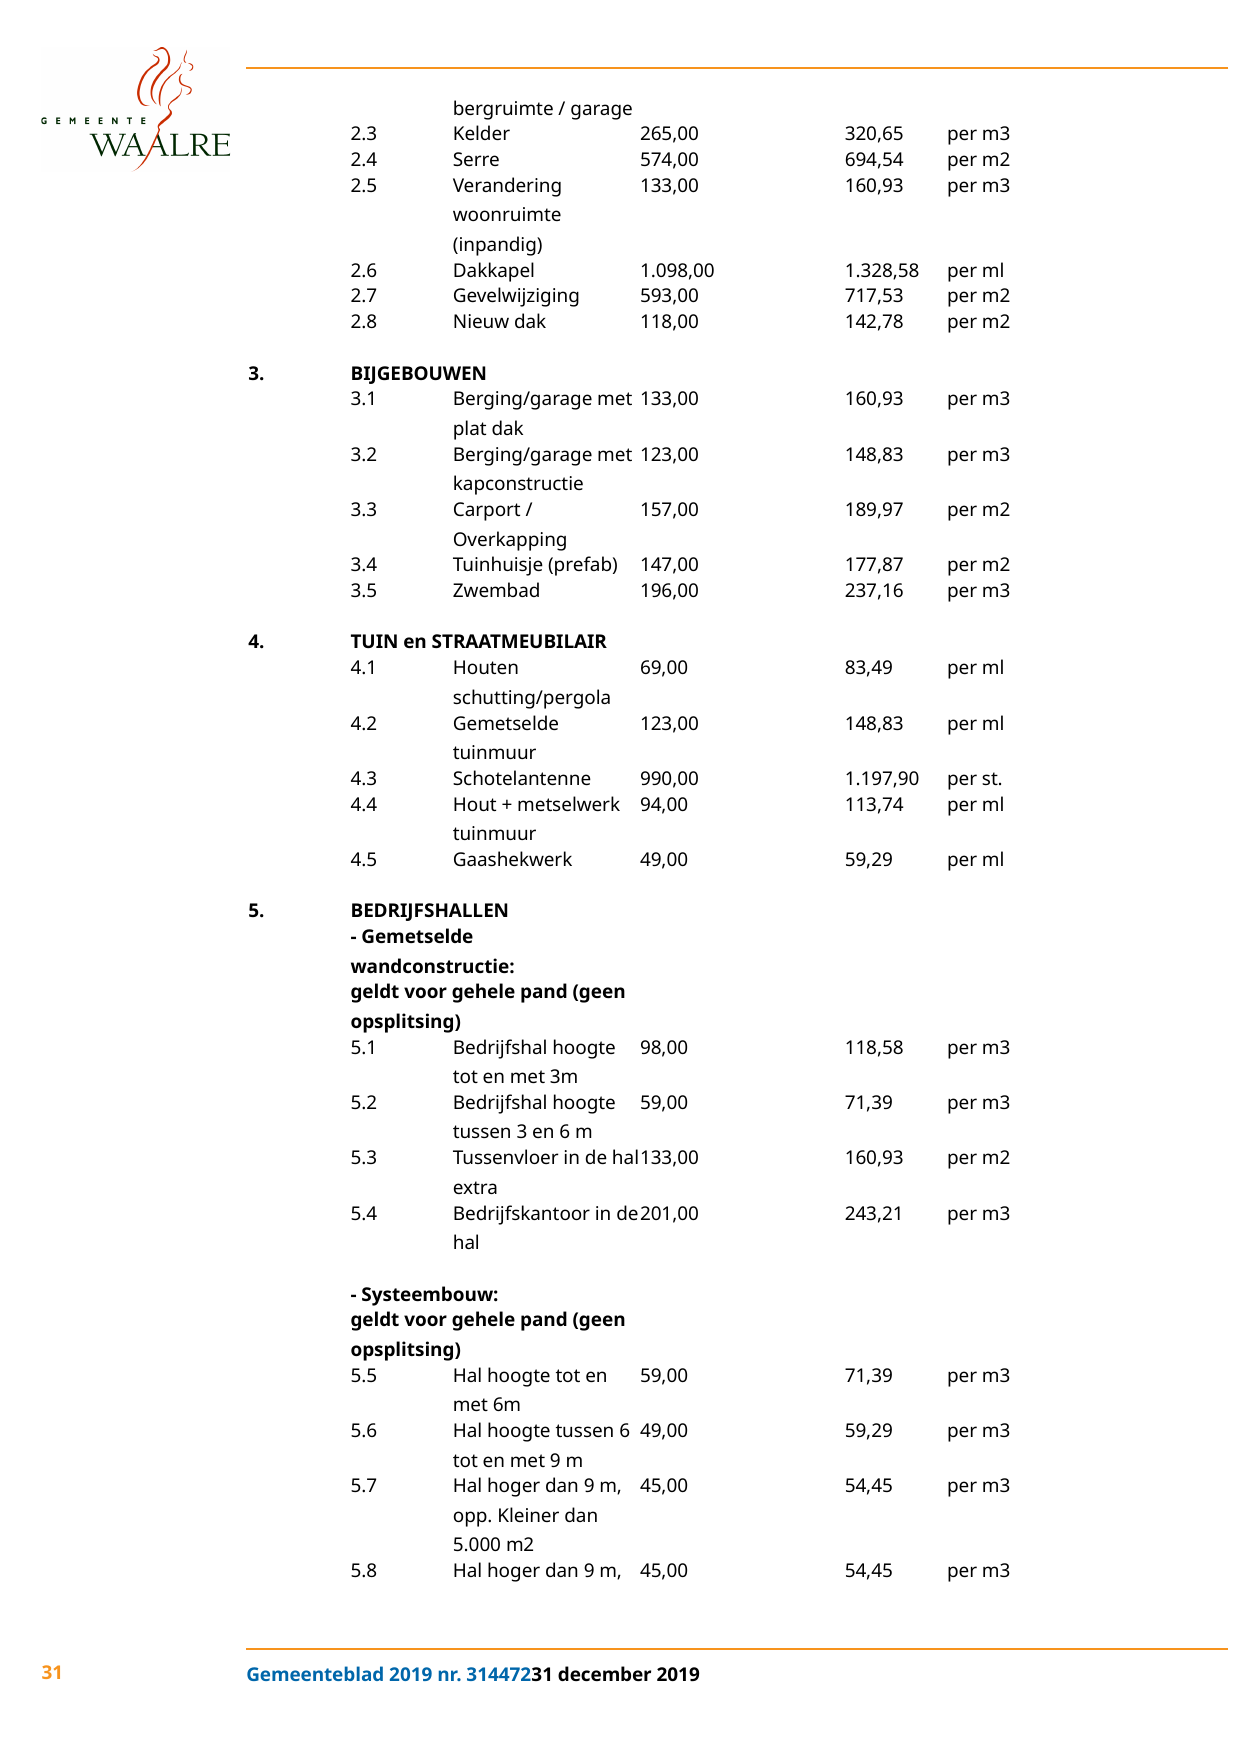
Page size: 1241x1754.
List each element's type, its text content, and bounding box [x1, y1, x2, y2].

table_cell [1049, 1255, 1152, 1281]
table_cell [640, 603, 742, 629]
table_cell 694,54 [845, 146, 947, 172]
table_cell [947, 360, 1049, 386]
table_cell [1049, 577, 1152, 603]
table_cell 133,00 [640, 1145, 742, 1200]
table_cell [248, 172, 350, 257]
table_cell [640, 1255, 742, 1281]
table_cell [640, 334, 742, 360]
table_cell [1049, 654, 1152, 710]
table_cell per m3 [947, 441, 1049, 496]
table_cell [1049, 923, 1152, 978]
table_cell [248, 1034, 350, 1089]
table_cell 4.1 [350, 654, 453, 710]
table_cell [248, 603, 350, 629]
table_cell [845, 1307, 947, 1362]
table_cell [1049, 898, 1152, 923]
table_cell [453, 334, 640, 360]
table_cell [1049, 710, 1152, 765]
table_cell [1049, 603, 1152, 629]
table_cell 4.5 [350, 846, 453, 872]
table_cell [1049, 765, 1152, 791]
table_cell 113,74 [845, 791, 947, 846]
table_cell [640, 95, 742, 121]
table_cell Hout + metselwerk tuinmuur [453, 791, 640, 846]
table_cell [640, 898, 742, 923]
table_cell [742, 146, 844, 172]
table_cell 3. [248, 360, 350, 386]
table_cell per m3 [947, 1362, 1049, 1417]
table_cell 196,00 [640, 577, 742, 603]
table_cell per m3 [947, 1417, 1049, 1472]
table_cell [248, 334, 350, 360]
table_cell [742, 603, 844, 629]
table_cell [845, 629, 947, 654]
table_cell [248, 1145, 350, 1200]
table_cell geldt voor gehele pand (geen opsplitsing) [350, 1307, 640, 1362]
table_cell 2.8 [350, 308, 453, 334]
table_cell [248, 146, 350, 172]
table_cell per st. [947, 765, 1049, 791]
table_cell [845, 360, 947, 386]
table_cell [742, 308, 844, 334]
table_cell 160,93 [845, 386, 947, 441]
table_cell BIJGEBOUWEN [350, 360, 640, 386]
table_cell 49,00 [640, 846, 742, 872]
table_cell [1049, 1417, 1152, 1472]
table_cell [947, 334, 1049, 360]
table_cell 45,00 [640, 1558, 742, 1583]
table_cell 94,00 [640, 791, 742, 846]
table_cell [1049, 1362, 1152, 1417]
table_cell per m2 [947, 551, 1049, 577]
table_cell [1049, 1200, 1152, 1255]
table_cell 118,58 [845, 1034, 947, 1089]
table_cell 133,00 [640, 172, 742, 257]
table_cell Hal hoger dan 9 m, opp. Kleiner dan 5.000 m2 [453, 1473, 640, 1557]
table_cell [742, 551, 844, 577]
table_cell 4.4 [350, 791, 453, 846]
table_cell per m3 [947, 1473, 1049, 1557]
table_cell 142,78 [845, 308, 947, 334]
table_cell [1049, 1034, 1152, 1089]
table_cell [947, 603, 1049, 629]
table_cell [742, 441, 844, 496]
table_cell 45,00 [640, 1473, 742, 1557]
table_cell [640, 872, 742, 897]
table_cell 243,21 [845, 1200, 947, 1255]
table_cell [742, 1034, 844, 1089]
table_cell [640, 360, 742, 386]
table_cell 123,00 [640, 710, 742, 765]
table_cell per m3 [947, 1558, 1049, 1583]
table_cell [350, 872, 453, 897]
table_cell [248, 551, 350, 577]
table_cell [845, 1281, 947, 1307]
table_cell 5.2 [350, 1089, 453, 1144]
table_cell [742, 1089, 844, 1144]
table_cell 49,00 [640, 1417, 742, 1472]
table_cell [453, 872, 640, 897]
table_cell 320,65 [845, 121, 947, 146]
table_cell 1.328,58 [845, 257, 947, 283]
table_cell 5.6 [350, 1417, 453, 1472]
table_cell [742, 791, 844, 846]
table_cell [742, 334, 844, 360]
table_cell [248, 846, 350, 872]
table_cell 5.7 [350, 1473, 453, 1557]
table_cell [742, 846, 844, 872]
table_cell [1049, 1473, 1152, 1557]
table_cell [453, 603, 640, 629]
table_cell [1049, 121, 1152, 146]
table_cell 59,29 [845, 1417, 947, 1472]
table_cell [1049, 979, 1152, 1034]
table_cell 71,39 [845, 1089, 947, 1144]
table_cell 3.3 [350, 496, 453, 551]
table_cell per m2 [947, 496, 1049, 551]
table_cell [845, 979, 947, 1034]
table_cell 5. [248, 898, 350, 923]
table_cell [248, 1200, 350, 1255]
table_cell 2.6 [350, 257, 453, 283]
table_cell [1049, 496, 1152, 551]
table_cell [248, 496, 350, 551]
table_cell 5.3 [350, 1145, 453, 1200]
table_cell Houten schutting/pergola [453, 654, 640, 710]
table_cell [350, 334, 453, 360]
table_cell [845, 95, 947, 121]
table_cell [742, 257, 844, 283]
table_cell [742, 577, 844, 603]
table_cell Verandering woonruimte (inpandig) [453, 172, 640, 257]
table_cell [248, 577, 350, 603]
table_cell [1049, 1281, 1152, 1307]
table_cell [947, 1307, 1049, 1362]
table_cell [1049, 283, 1152, 308]
table_cell 118,00 [640, 308, 742, 334]
table_cell [742, 1362, 844, 1417]
table_cell 59,00 [640, 1362, 742, 1417]
table_cell [248, 791, 350, 846]
table_cell [947, 1255, 1049, 1281]
table_cell [742, 1281, 844, 1307]
table_cell 2.5 [350, 172, 453, 257]
table_cell 3.1 [350, 386, 453, 441]
table_cell [845, 1255, 947, 1281]
table_cell [248, 1307, 350, 1362]
table_cell [742, 872, 844, 897]
table_cell geldt voor gehele pand (geen opsplitsing) [350, 979, 640, 1034]
table_cell [1049, 1307, 1152, 1362]
table_cell Bedrijfshal hoogte tot en met 3m [453, 1034, 640, 1089]
table_cell [742, 710, 844, 765]
table_cell [248, 257, 350, 283]
table_cell 265,00 [640, 121, 742, 146]
table_cell Bedrijfskantoor in de hal [453, 1200, 640, 1255]
table_cell [453, 1255, 640, 1281]
table_cell 3.2 [350, 441, 453, 496]
table_cell 237,16 [845, 577, 947, 603]
table_cell [248, 386, 350, 441]
table_cell per m2 [947, 308, 1049, 334]
table_cell [947, 95, 1049, 121]
table_cell Dakkapel [453, 257, 640, 283]
table_cell 4. [248, 629, 350, 654]
table_cell [845, 872, 947, 897]
table_cell [248, 95, 350, 121]
table_cell 98,00 [640, 1034, 742, 1089]
table_cell [742, 496, 844, 551]
table_cell [248, 308, 350, 334]
table_cell Hal hoogte tussen 6 tot en met 9 m [453, 1417, 640, 1472]
table_cell [248, 710, 350, 765]
table_cell BEDRIJFSHALLEN [350, 898, 640, 923]
table_cell [742, 1200, 844, 1255]
table_cell 5.5 [350, 1362, 453, 1417]
table_cell per m3 [947, 1034, 1049, 1089]
table_cell 148,83 [845, 441, 947, 496]
table_cell [742, 765, 844, 791]
table_cell 148,83 [845, 710, 947, 765]
table_cell [1049, 441, 1152, 496]
table_cell [742, 654, 844, 710]
table_cell Tussenvloer in de hal extra [453, 1145, 640, 1200]
table_cell [742, 898, 844, 923]
table_cell Gemetselde tuinmuur [453, 710, 640, 765]
table_cell 1.098,00 [640, 257, 742, 283]
table_cell [248, 1255, 350, 1281]
table_cell 83,49 [845, 654, 947, 710]
table_cell per ml [947, 654, 1049, 710]
table_cell per m3 [947, 386, 1049, 441]
table_cell [640, 629, 742, 654]
table_cell per m3 [947, 577, 1049, 603]
table_cell [1049, 1145, 1152, 1200]
table_cell 2.4 [350, 146, 453, 172]
table_cell [248, 1362, 350, 1417]
table_cell 201,00 [640, 1200, 742, 1255]
table_cell [1049, 146, 1152, 172]
table_cell [947, 898, 1049, 923]
table_cell per ml [947, 257, 1049, 283]
table_cell [350, 603, 453, 629]
table_cell [640, 1281, 742, 1307]
table_cell 5.8 [350, 1558, 453, 1583]
table_cell [1049, 308, 1152, 334]
table_cell 54,45 [845, 1558, 947, 1583]
table_cell [1049, 551, 1152, 577]
table_cell 69,00 [640, 654, 742, 710]
table_cell [248, 1473, 350, 1557]
table_cell [845, 603, 947, 629]
table_cell 2.7 [350, 283, 453, 308]
table_cell per m3 [947, 1200, 1049, 1255]
table_cell Berging/garage met plat dak [453, 386, 640, 441]
table_cell [742, 1145, 844, 1200]
table_cell [1049, 1089, 1152, 1144]
table_cell [742, 172, 844, 257]
table_cell 71,39 [845, 1362, 947, 1417]
table_cell [947, 629, 1049, 654]
table_cell [1049, 257, 1152, 283]
table_cell per m2 [947, 283, 1049, 308]
table_cell [947, 872, 1049, 897]
table_cell [640, 979, 742, 1034]
table_cell per ml [947, 791, 1049, 846]
table_cell 160,93 [845, 1145, 947, 1200]
table_cell Gaashekwerk [453, 846, 640, 872]
table_cell [947, 1281, 1049, 1307]
table_cell [1049, 846, 1152, 872]
table_cell 1.197,90 [845, 765, 947, 791]
table_cell [742, 979, 844, 1034]
table_cell - Gemetselde wandconstructie: [350, 923, 640, 978]
table_cell 147,00 [640, 551, 742, 577]
table_cell bergruimte / garage [453, 95, 640, 121]
table_cell [742, 1473, 844, 1557]
table_cell Serre [453, 146, 640, 172]
table_cell - Systeembouw: [350, 1281, 640, 1307]
table_cell [248, 654, 350, 710]
table_cell 177,87 [845, 551, 947, 577]
table_cell 593,00 [640, 283, 742, 308]
table_cell [742, 629, 844, 654]
table_cell [742, 923, 844, 978]
table_cell [742, 1307, 844, 1362]
table_cell [1049, 1558, 1152, 1583]
table_cell 59,29 [845, 846, 947, 872]
table_cell [742, 1417, 844, 1472]
table_cell 59,00 [640, 1089, 742, 1144]
table_cell [248, 1417, 350, 1472]
table_cell [947, 979, 1049, 1034]
picture [41, 47, 231, 172]
table_cell [1049, 334, 1152, 360]
table_cell [1049, 629, 1152, 654]
table_cell 717,53 [845, 283, 947, 308]
table_cell [248, 872, 350, 897]
table_cell [1049, 386, 1152, 441]
table_cell 5.1 [350, 1034, 453, 1089]
table_cell [845, 923, 947, 978]
table_cell Hal hoogte tot en met 6m [453, 1362, 640, 1417]
table_cell Berging/garage met kapconstructie [453, 441, 640, 496]
table_cell Nieuw dak [453, 308, 640, 334]
table_cell [248, 121, 350, 146]
table_cell per m3 [947, 1089, 1049, 1144]
table_cell [350, 95, 453, 121]
table_cell [248, 1558, 350, 1583]
table_cell [947, 923, 1049, 978]
table_cell Zwembad [453, 577, 640, 603]
table_cell 3.5 [350, 577, 453, 603]
table_cell Schotelantenne [453, 765, 640, 791]
table_cell per m2 [947, 1145, 1049, 1200]
table_cell [1049, 872, 1152, 897]
table_cell per m2 [947, 146, 1049, 172]
table_cell [1049, 360, 1152, 386]
table_cell [742, 283, 844, 308]
table_cell TUIN en STRAATMEUBILAIR [350, 629, 640, 654]
table_cell 133,00 [640, 386, 742, 441]
table_cell 189,97 [845, 496, 947, 551]
table_cell [742, 1255, 844, 1281]
table_cell [640, 1307, 742, 1362]
table_cell [248, 923, 350, 978]
table_cell [742, 121, 844, 146]
table_cell Bedrijfshal hoogte tussen 3 en 6 m [453, 1089, 640, 1144]
table_cell 54,45 [845, 1473, 947, 1557]
table_cell 574,00 [640, 146, 742, 172]
table_cell 4.3 [350, 765, 453, 791]
table_cell Hal hoger dan 9 m, [453, 1558, 640, 1583]
table_cell [350, 1255, 453, 1281]
table_cell [1049, 95, 1152, 121]
table_cell [1049, 172, 1152, 257]
table_cell Gevelwijziging [453, 283, 640, 308]
table_cell [845, 334, 947, 360]
table_cell 157,00 [640, 496, 742, 551]
table_cell [248, 283, 350, 308]
table_cell [248, 1281, 350, 1307]
table_cell [742, 360, 844, 386]
table_cell Kelder [453, 121, 640, 146]
table_cell per m3 [947, 172, 1049, 257]
table_cell [248, 1089, 350, 1144]
table_cell [1049, 791, 1152, 846]
table_cell 990,00 [640, 765, 742, 791]
table_cell Carport / Overkapping [453, 496, 640, 551]
table_cell 2.3 [350, 121, 453, 146]
table_cell 3.4 [350, 551, 453, 577]
table_cell [248, 441, 350, 496]
table_cell per ml [947, 846, 1049, 872]
table_cell [640, 923, 742, 978]
table_cell [248, 765, 350, 791]
table_cell Tuinhuisje (prefab) [453, 551, 640, 577]
table_cell [248, 979, 350, 1034]
table_cell 123,00 [640, 441, 742, 496]
table_cell [742, 1558, 844, 1583]
table_cell 160,93 [845, 172, 947, 257]
table_cell [742, 95, 844, 121]
table_cell [742, 386, 844, 441]
table_cell 4.2 [350, 710, 453, 765]
table_cell per m3 [947, 121, 1049, 146]
table_cell [845, 898, 947, 923]
table_cell 5.4 [350, 1200, 453, 1255]
table_cell per ml [947, 710, 1049, 765]
